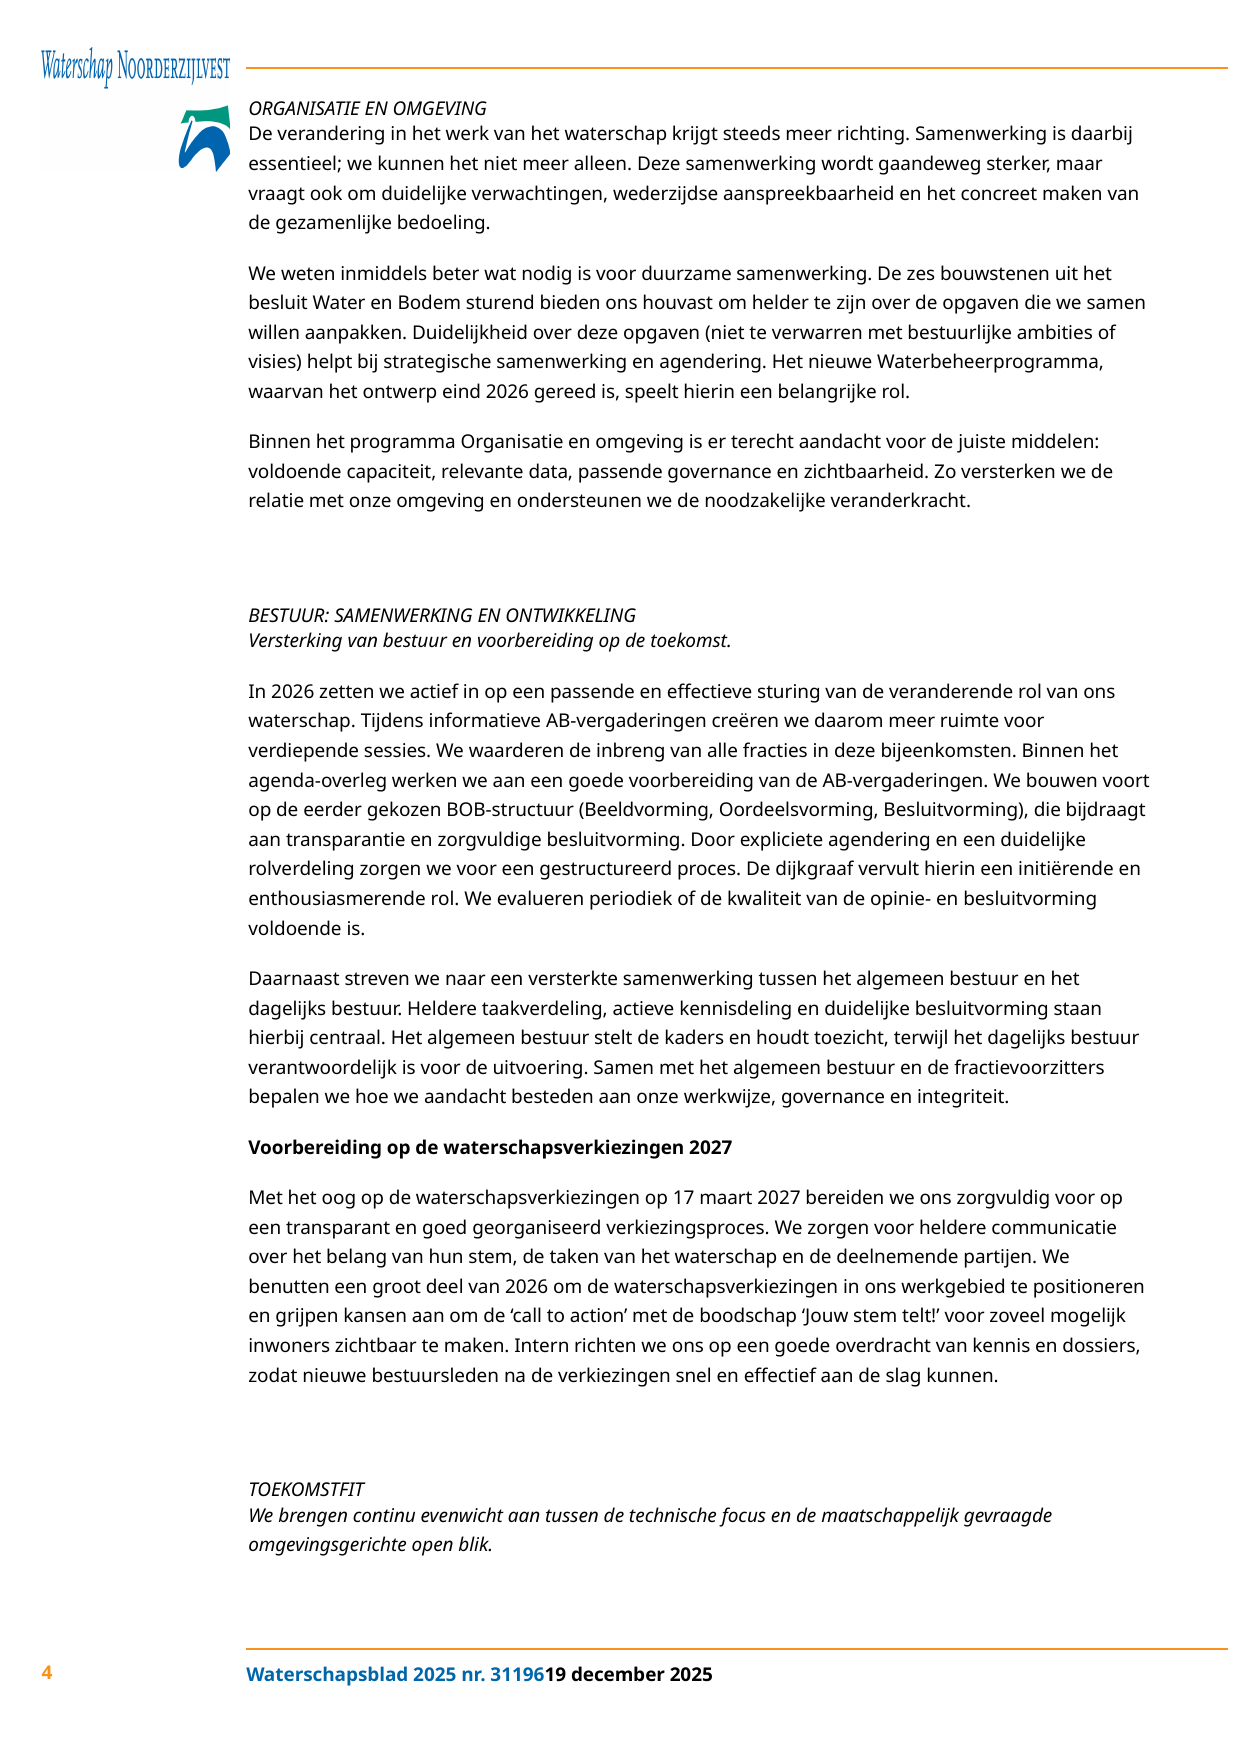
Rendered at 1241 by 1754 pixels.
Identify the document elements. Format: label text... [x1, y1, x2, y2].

text De verandering in het werk van het waterschap krijgt steeds meer richting. Samenwerking is daarbij essentieel; we kunnen het niet meer alleen. Deze samenwerking wordt gaandeweg sterker, maar vraagt ook om duidelijke verwachtingen, wederzijdse aanspreekbaarheid en het concreet maken van de gezamenlijke bedoeling. [248, 121, 1152, 235]
text BESTUUR: SAMENWERKING EN ONTWIKKELING [248, 602, 1152, 628]
text Met het oog op de waterschapsverkiezingen op 17 maart 2027 bereiden we ons zorgvuldig voor op een transparant en goed georganiseerd verkiezingsproces. We zorgen voor heldere communicatie over het belang van hun stem, de taken van het waterschap en de deelnemende partijen. We benutten een groot deel van 2026 om de waterschapsverkiezingen in ons werkgebied te positioneren en grijpen kansen aan om de ‘call to action’ met de boodschap ‘Jouw stem telt!’ voor zoveel mogelijk inwoners zichtbaar te maken. Intern richten we ons op een goede overdracht van kennis en dossiers, zodat nieuwe bestuursleden na de verkiezingen snel en effectief aan de slag kunnen. [248, 1184, 1152, 1388]
text Versterking van bestuur en voorbereiding op de toekomst. [248, 628, 1152, 653]
text We brengen continu evenwicht aan tussen de technische focus en de maatschappelijk gevraagde omgevingsgerichte open blik. [248, 1502, 1152, 1557]
text Daarnaast streven we naar een versterkte samenwerking tussen het algemeen bestuur en het dagelijks bestuur. Heldere taakverdeling, actieve kennisdeling en duidelijke besluitvorming staan hierbij centraal. Het algemeen bestuur stelt de kaders en houdt toezicht, terwijl het dagelijks bestuur verantwoordelijk is voor de uitvoering. Samen met het algemeen bestuur en de fractievoorzitters bepalen we hoe we aandacht besteden aan onze werkwijze, governance en integriteit. [248, 965, 1152, 1109]
text ORGANISATIE EN OMGEVING [248, 95, 1152, 121]
text Binnen het programma Organisatie en omgeving is er terecht aandacht voor de juiste middelen: voldoende capaciteit, relevante data, passende governance en zichtbaarheid. Zo versterken we de relatie met onze omgeving en ondersteunen we de noodzakelijke veranderkracht. [248, 428, 1152, 513]
picture [41, 47, 231, 172]
text TOEKOMSTFIT [248, 1476, 1152, 1502]
text Voorbereiding op de waterschapsverkiezingen 2027 [248, 1134, 1152, 1160]
text We weten inmiddels beter wat nodig is voor duurzame samenwerking. De zes bouwstenen uit het besluit Water en Bodem sturend bieden ons houvast om helder te zijn over de opgaven die we samen willen aanpakken. Duidelijkheid over deze opgaven (niet te verwarren met bestuurlijke ambities of visies) helpt bij strategische samenwerking en agendering. Het nieuwe Waterbeheerprogramma, waarvan het ontwerp eind 2026 gereed is, speelt hierin een belangrijke rol. [248, 260, 1152, 404]
text In 2026 zetten we actief in op een passende en effectieve sturing van de veranderende rol van ons waterschap. Tijdens informatieve AB-vergaderingen creëren we daarom meer ruimte voor verdiepende sessies. We waarderen de inbreng van alle fracties in deze bijeenkomsten. Binnen het agenda-overleg werken we aan een goede voorbereiding van de AB-vergaderingen. We bouwen voort op de eerder gekozen BOB-structuur (Beeldvorming, Oordeelsvorming, Besluitvorming), die bijdraagt aan transparantie en zorgvuldige besluitvorming. Door expliciete agendering en een duidelijke rolverdeling zorgen we voor een gestructureerd proces. De dijkgraaf vervult hierin een initiërende en enthousiasmerende rol. We evalueren periodiek of de kwaliteit van de opinie- en besluitvorming voldoende is. [248, 678, 1152, 941]
